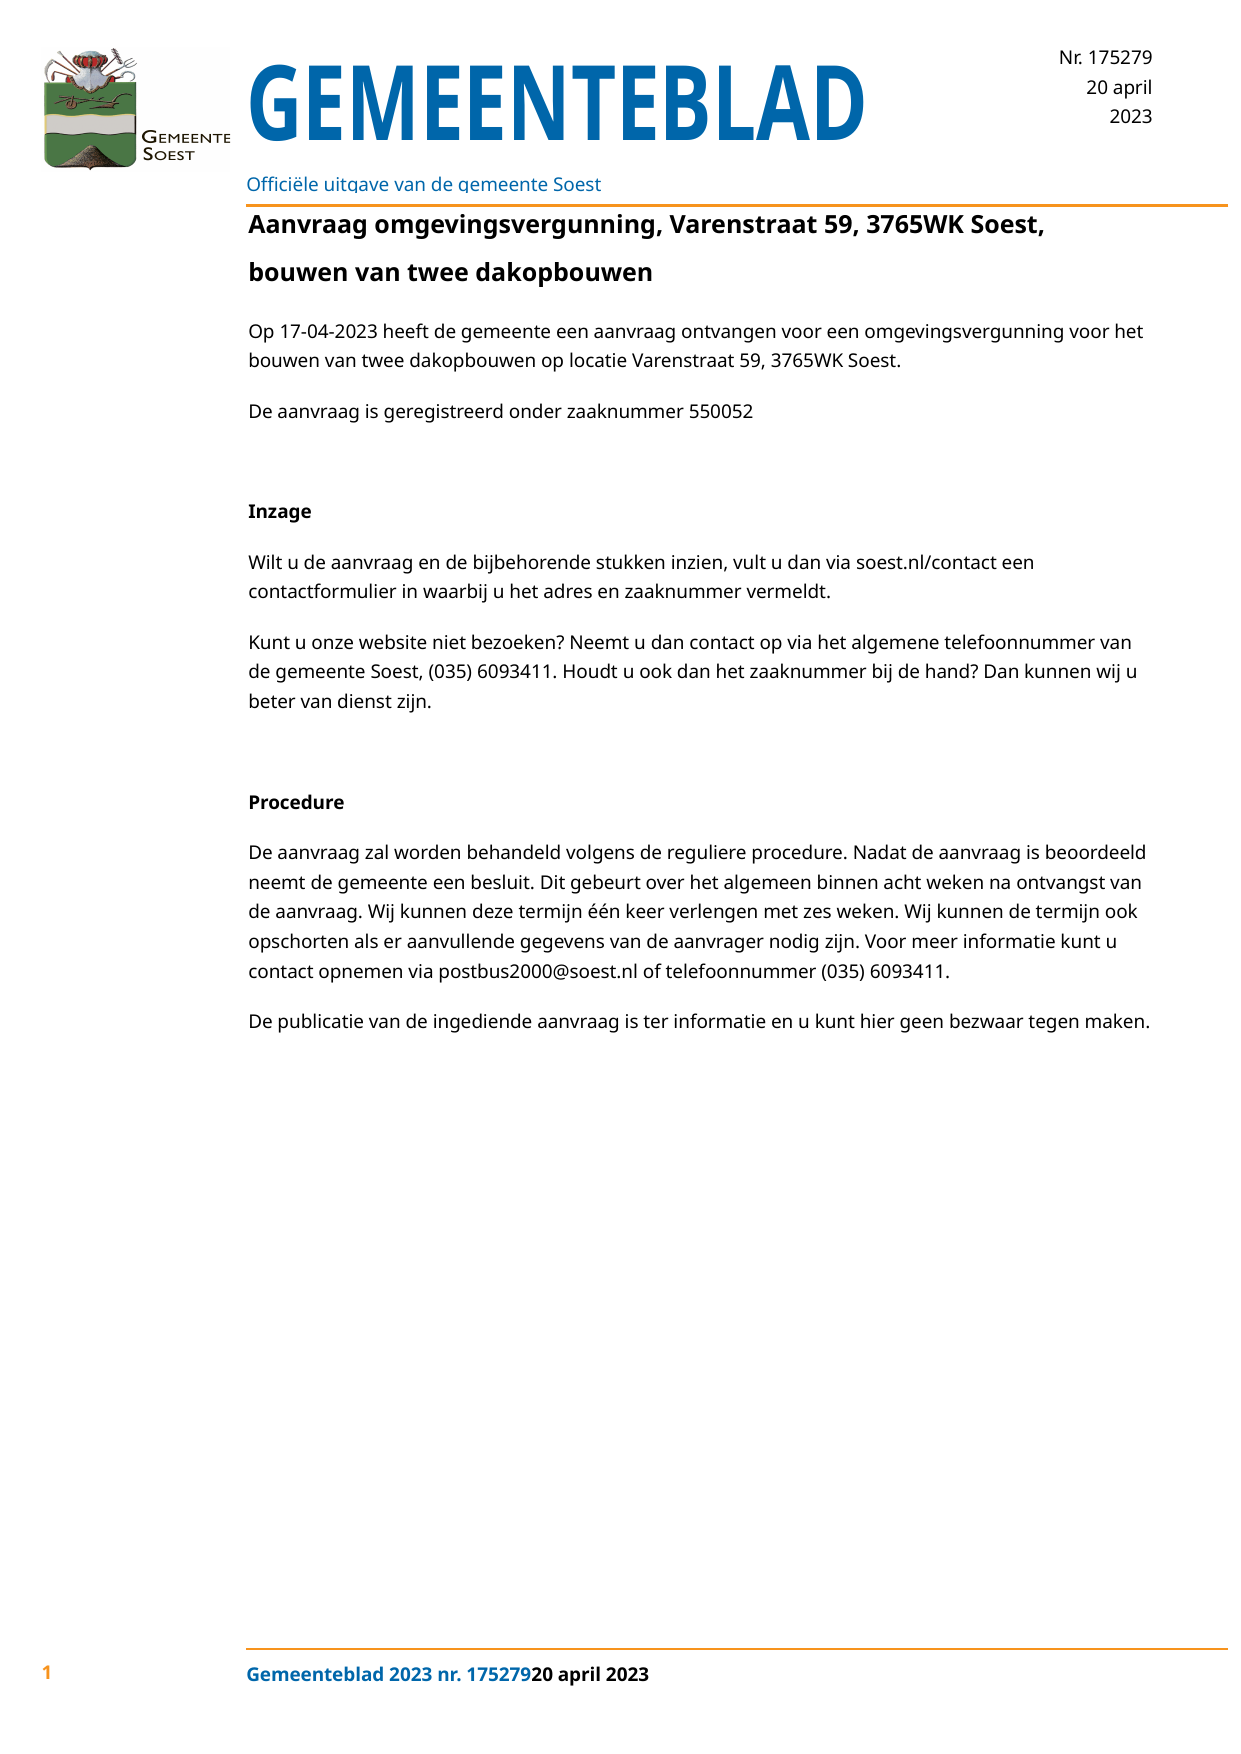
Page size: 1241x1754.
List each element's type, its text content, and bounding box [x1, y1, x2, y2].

text Inzage [248, 499, 1152, 524]
text De aanvraag is geregistreerd onder zaaknummer 550052 [248, 398, 1152, 424]
text De publicatie van de ingediende aanvraag is ter informatie en u kunt hier geen bezwaar tegen maken. [248, 1008, 1152, 1034]
text Op 17-04-2023 heeft de gemeente een aanvraag ontvangen voor een omgevingsvergunning voor het bouwen van twee dakopbouwen op locatie Varenstraat 59, 3765WK Soest. [248, 318, 1152, 373]
text Wilt u de aanvraag en de bijbehorende stukken inzien, vult u dan via soest.nl/contact een contactformulier in waarbij u het adres en zaaknummer vermeldt. [248, 549, 1152, 604]
text Kunt u onze website niet bezoeken? Neemt u dan contact op via het algemene telefoonnummer van de gemeente Soest, (035) 6093411. Houdt u ook dan het zaaknummer bij de hand? Dan kunnen wij u beter van dienst zijn. [248, 629, 1152, 714]
text Procedure [248, 789, 1152, 815]
text Aanvraag omgevingsvergunning, Varenstraat 59, 3765WK Soest, bouwen van twee dakopbouwen [248, 207, 1152, 288]
picture [41, 47, 231, 172]
text De aanvraag zal worden behandeld volgens de reguliere procedure. Nadat de aanvraag is beoordeeld neemt de gemeente een besluit. Dit gebeurt over het algemeen binnen acht weken na ontvangst van de aanvraag. Wij kunnen deze termijn één keer verlengen met zes weken. Wij kunnen de termijn ook opschorten als er aanvullende gegevens van de aanvrager nodig zijn. Voor meer informatie kunt u contact opnemen via postbus2000@soest.nl of telefoonnummer (035) 6093411. [248, 839, 1152, 984]
